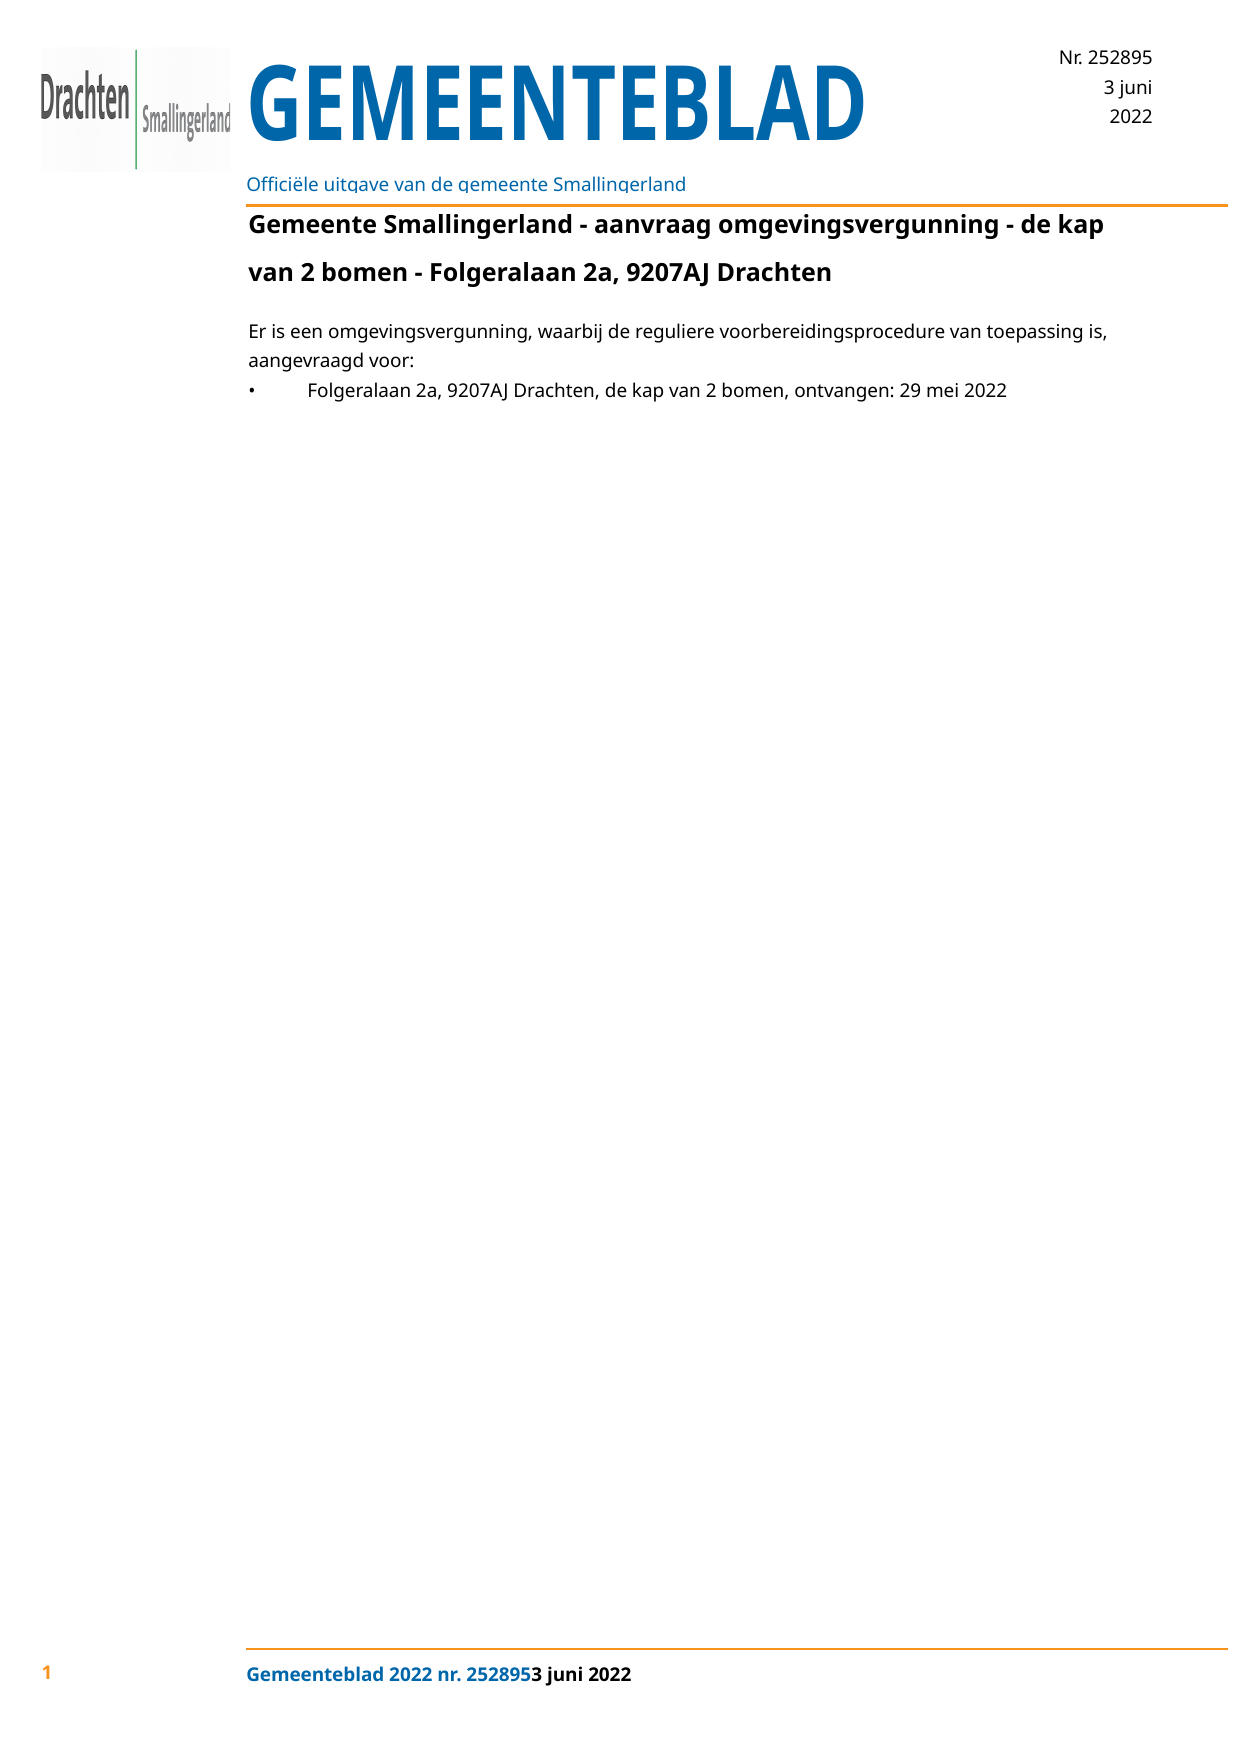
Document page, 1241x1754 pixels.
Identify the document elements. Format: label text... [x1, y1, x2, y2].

picture [41, 47, 231, 172]
list Folgeralaan 2a, 9207AJ Drachten, de kap van 2 bomen, ontvangen: 29 mei 2022 [248, 377, 1152, 403]
text Er is een omgevingsvergunning, waarbij de reguliere voorbereidingsprocedure van toepassing is, aangevraagd voor: [248, 318, 1152, 373]
text Gemeente Smallingerland - aanvraag omgevingsvergunning - de kap van 2 bomen - Folgeralaan 2a, 9207AJ Drachten [248, 207, 1152, 288]
